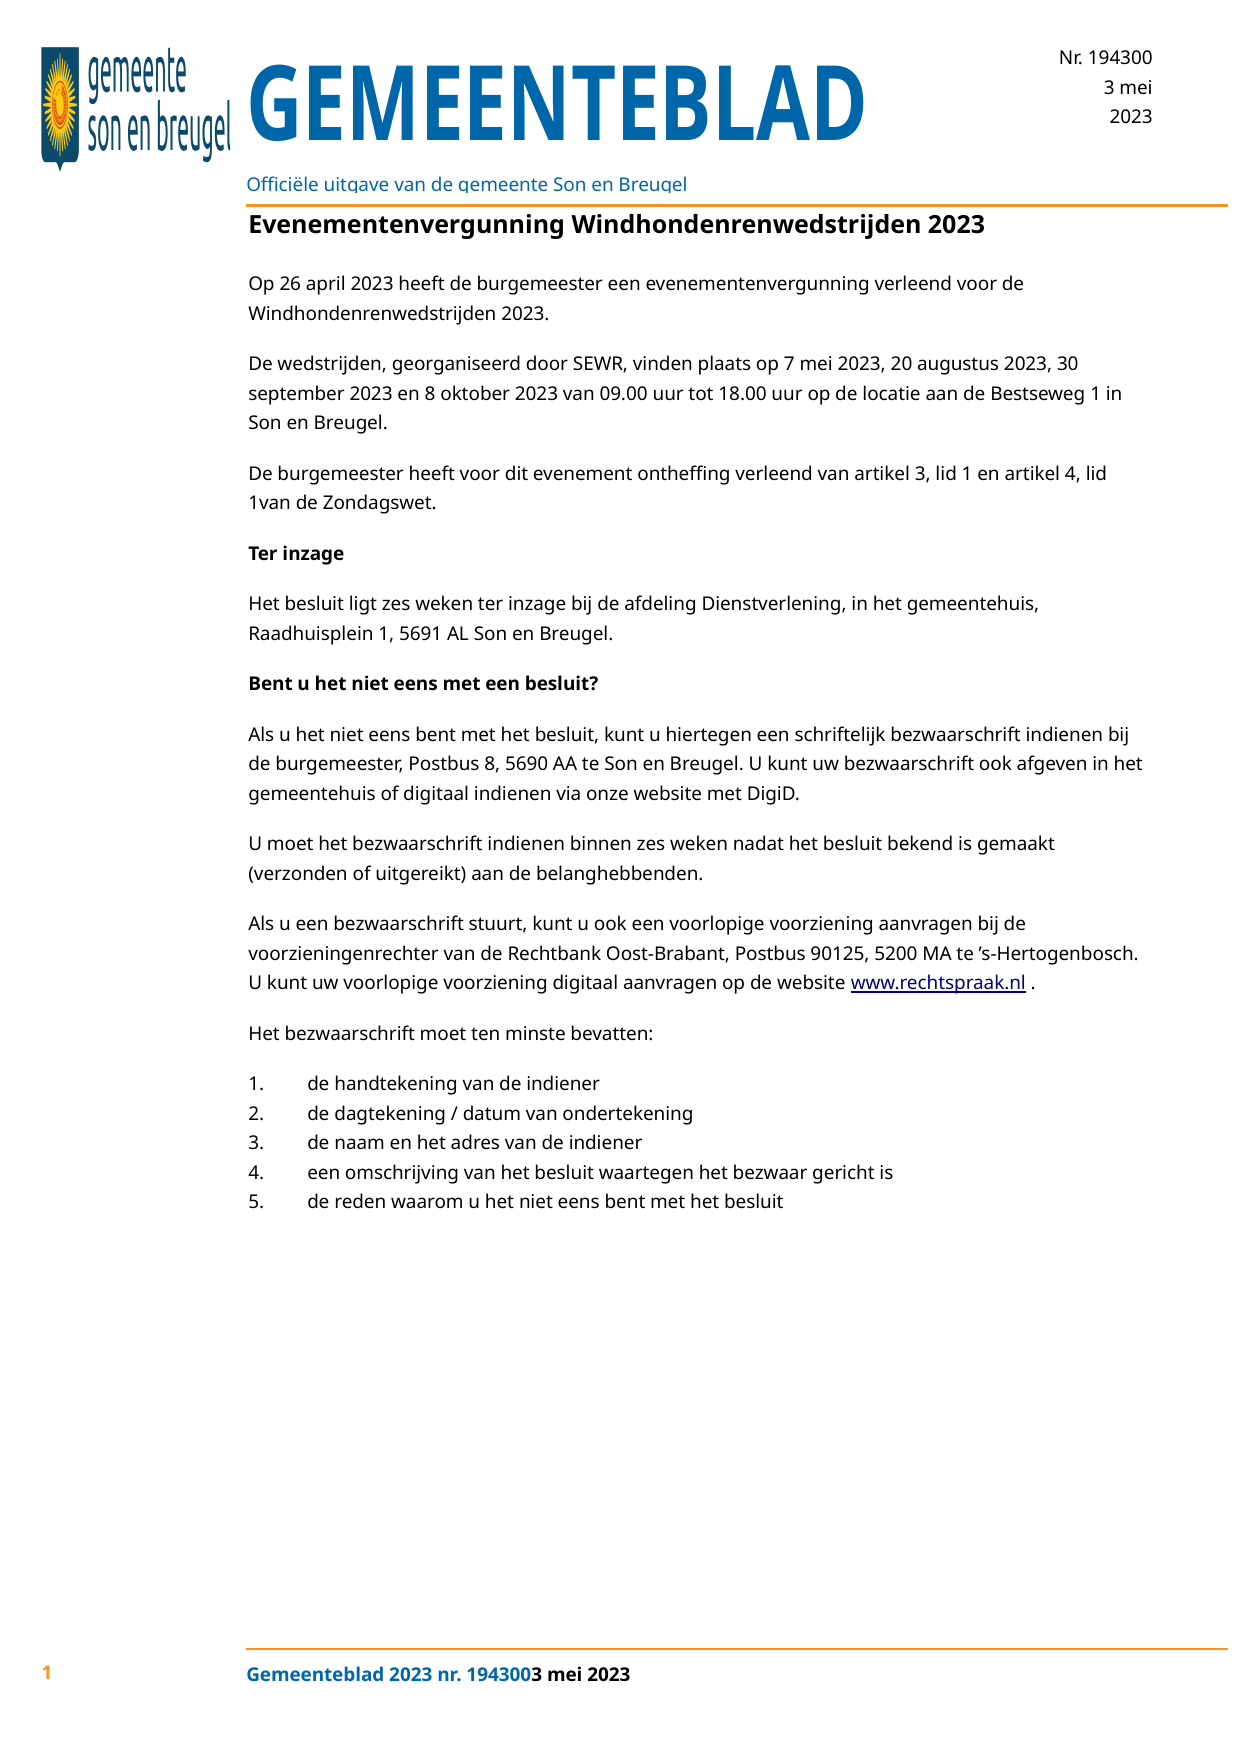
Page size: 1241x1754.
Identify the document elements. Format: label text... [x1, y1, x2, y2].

text De burgemeester heeft voor dit evenement ontheffing verleend van artikel 3, lid 1 en artikel 4, lid 1van de Zondagswet. [248, 460, 1152, 515]
text Als u een bezwaarschrift stuurt, kunt u ook een voorlopige voorziening aanvragen bij de voorzieningenrechter van de Rechtbank Oost-Brabant, Postbus 90125, 5200 MA te ’s-Hertogenbosch. U kunt uw voorlopige voorziening digitaal aanvragen op de website www.rechtspraak.nl . [248, 910, 1152, 995]
list de handtekening van de indiener [248, 1070, 1152, 1096]
text U moet het bezwaarschrift indienen binnen zes weken nadat het besluit bekend is gemaakt (verzonden of uitgereikt) aan de belanghebbenden. [248, 830, 1152, 886]
picture [41, 47, 231, 172]
text Evenementenvergunning Windhondenrenwedstrijden 2023 [248, 207, 1152, 241]
text Als u het niet eens bent met het besluit, kunt u hiertegen een schriftelijk bezwaarschrift indienen bij de burgemeester, Postbus 8, 5690 AA te Son en Breugel. U kunt uw bezwaarschrift ook afgeven in het gemeentehuis of digitaal indienen via onze website met DigiD. [248, 721, 1152, 806]
text Bent u het niet eens met een besluit? [248, 670, 1152, 696]
list een omschrijving van het besluit waartegen het bezwaar gericht is [248, 1159, 1152, 1185]
text Het besluit ligt zes weken ter inzage bij de afdeling Dienstverlening, in het gemeentehuis, Raadhuisplein 1, 5691 AL Son en Breugel. [248, 590, 1152, 646]
list de dagtekening / datum van ondertekening [248, 1100, 1152, 1126]
text Ter inzage [248, 540, 1152, 566]
list de reden waarom u het niet eens bent met het besluit [248, 1189, 1152, 1214]
text Op 26 april 2023 heeft de burgemeester een evenementenvergunning verleend voor de Windhondenrenwedstrijden 2023. [248, 270, 1152, 326]
text Het bezwaarschrift moet ten minste bevatten: [248, 1020, 1152, 1046]
text De wedstrijden, georganiseerd door SEWR, vinden plaats op 7 mei 2023, 20 augustus 2023, 30 september 2023 en 8 oktober 2023 van 09.00 uur tot 18.00 uur op de locatie aan de Bestseweg 1 in Son en Breugel. [248, 350, 1152, 435]
list de naam en het adres van de indiener [248, 1129, 1152, 1155]
